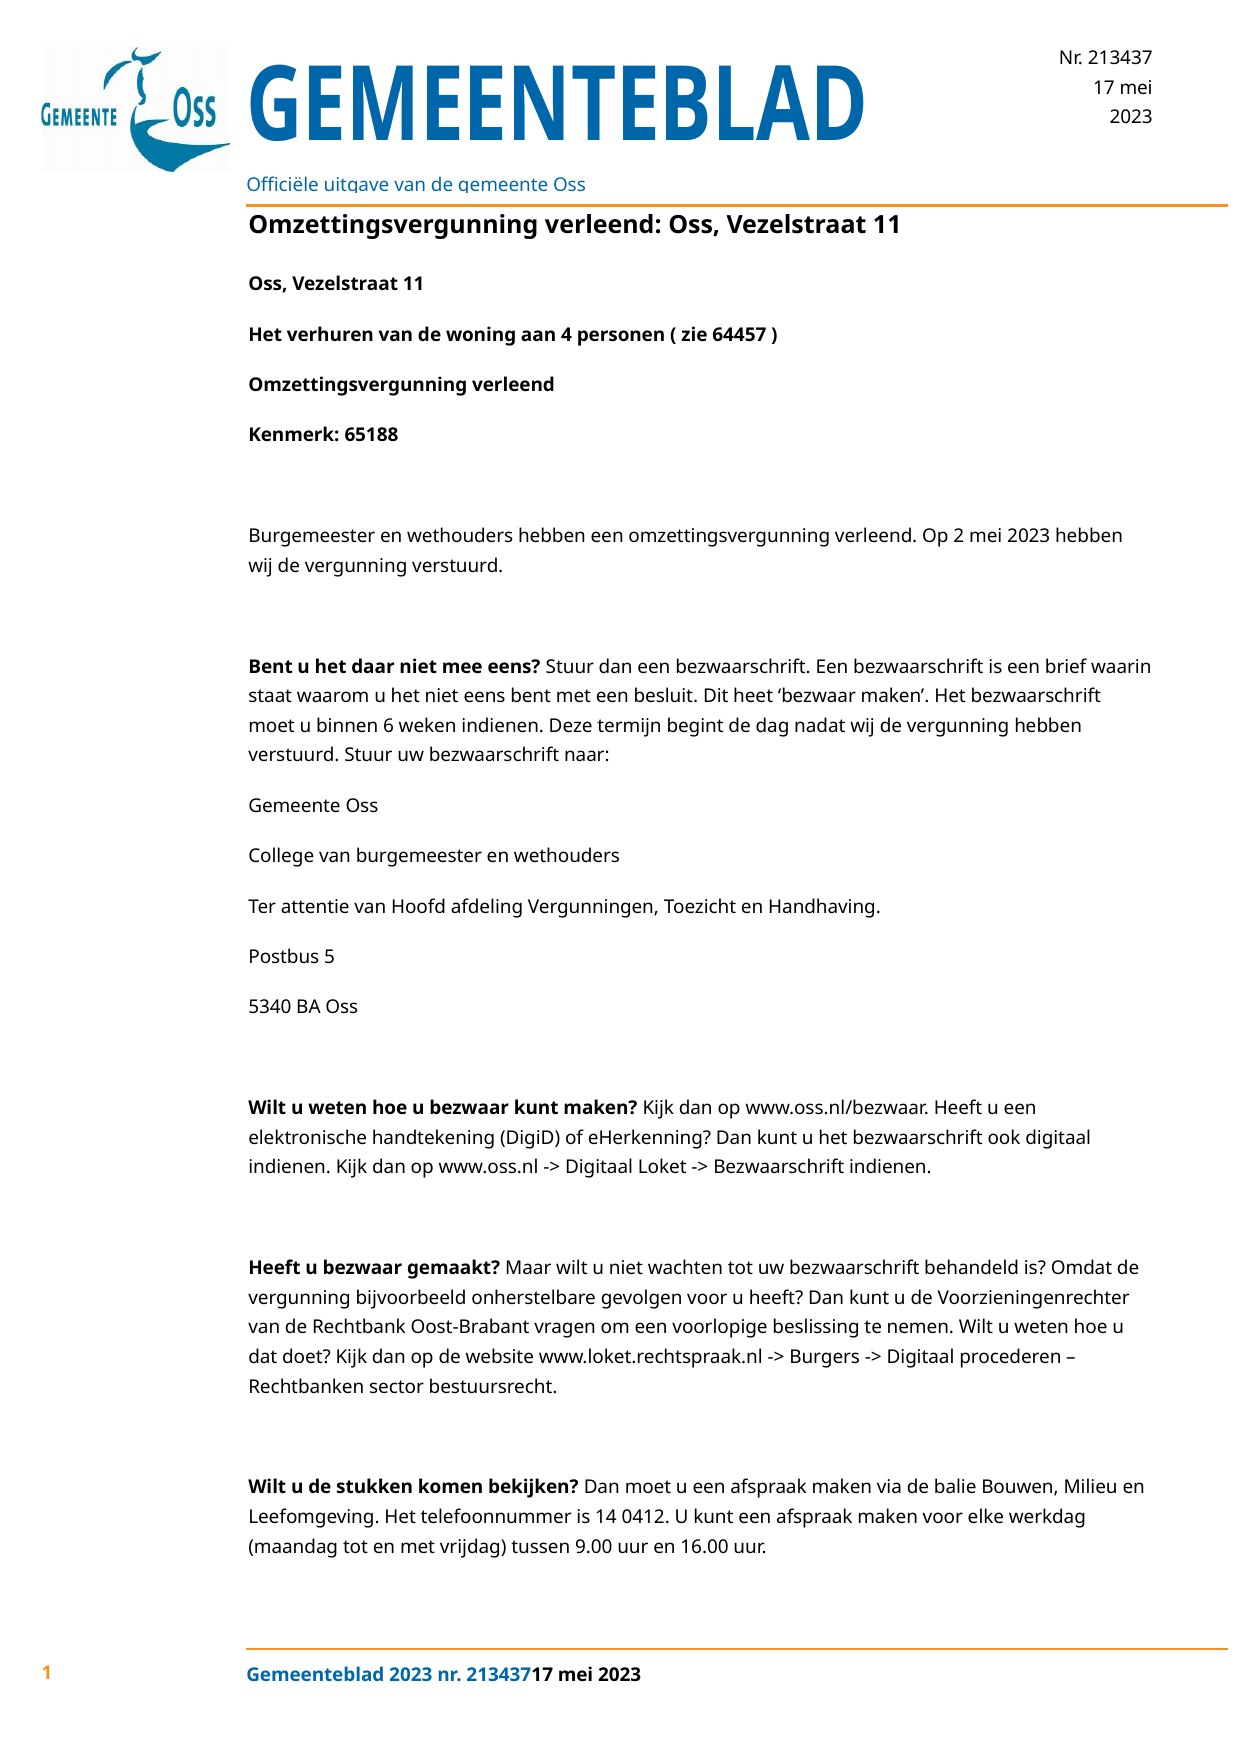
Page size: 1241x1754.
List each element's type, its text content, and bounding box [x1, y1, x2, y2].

text Bent u het daar niet mee eens? Stuur dan een bezwaarschrift. Een bezwaarschrift is een brief waarin staat waarom u het niet eens bent met een besluit. Dit heet ‘bezwaar maken’. Het bezwaarschrift moet u binnen 6 weken indienen. Deze termijn begint de dag nadat wij de vergunning hebben verstuurd. Stuur uw bezwaarschrift naar: [248, 653, 1152, 767]
text Het verhuren van de woning aan 4 personen ( zie 64457 ) [248, 321, 1152, 346]
text College van burgemeester en wethouders [248, 842, 1152, 868]
text Wilt u de stukken komen bekijken? Dan moet u een afspraak maken via de balie Bouwen, Milieu en Leefomgeving. Het telefoonnummer is 14 0412. U kunt een afspraak maken voor elke werkdag (maandag tot en met vrijdag) tussen 9.00 uur en 16.00 uur. [248, 1474, 1152, 1558]
text Oss, Vezelstraat 11 [248, 270, 1152, 296]
text Heeft u bezwaar gemaakt? Maar wilt u niet wachten tot uw bezwaarschrift behandeld is? Omdat de vergunning bijvoorbeeld onherstelbare gevolgen voor u heeft? Dan kunt u de Voorzieningenrechter van de Rechtbank Oost-Brabant vragen om een voorlopige beslissing te nemen. Wilt u weten hoe u dat doet? Kijk dan op de website www.loket.rechtspraak.nl -> Burgers -> Digitaal procederen – Rechtbanken sector bestuursrecht. [248, 1254, 1152, 1398]
text Omzettingsvergunning verleend [248, 371, 1152, 397]
text 5340 BA Oss [248, 994, 1152, 1019]
text Kenmerk: 65188 [248, 422, 1152, 447]
text Wilt u weten hoe u bezwaar kunt maken? Kijk dan op www.oss.nl/bezwaar. Heeft u een elektronische handtekening (DigiD) of eHerkenning? Dan kunt u het bezwaarschrift ook digitaal indienen. Kijk dan op www.oss.nl -> Digitaal Loket -> Bezwaarschrift indienen. [248, 1094, 1152, 1179]
text Postbus 5 [248, 943, 1152, 969]
text Burgemeester en wethouders hebben een omzettingsvergunning verleend. Op 2 mei 2023 hebben wij de vergunning verstuurd. [248, 522, 1152, 578]
text Omzettingsvergunning verleend: Oss, Vezelstraat 11 [248, 207, 1152, 241]
text Ter attentie van Hoofd afdeling Vergunningen, Toezicht en Handhaving. [248, 893, 1152, 918]
picture [41, 47, 231, 172]
text Gemeente Oss [248, 792, 1152, 818]
